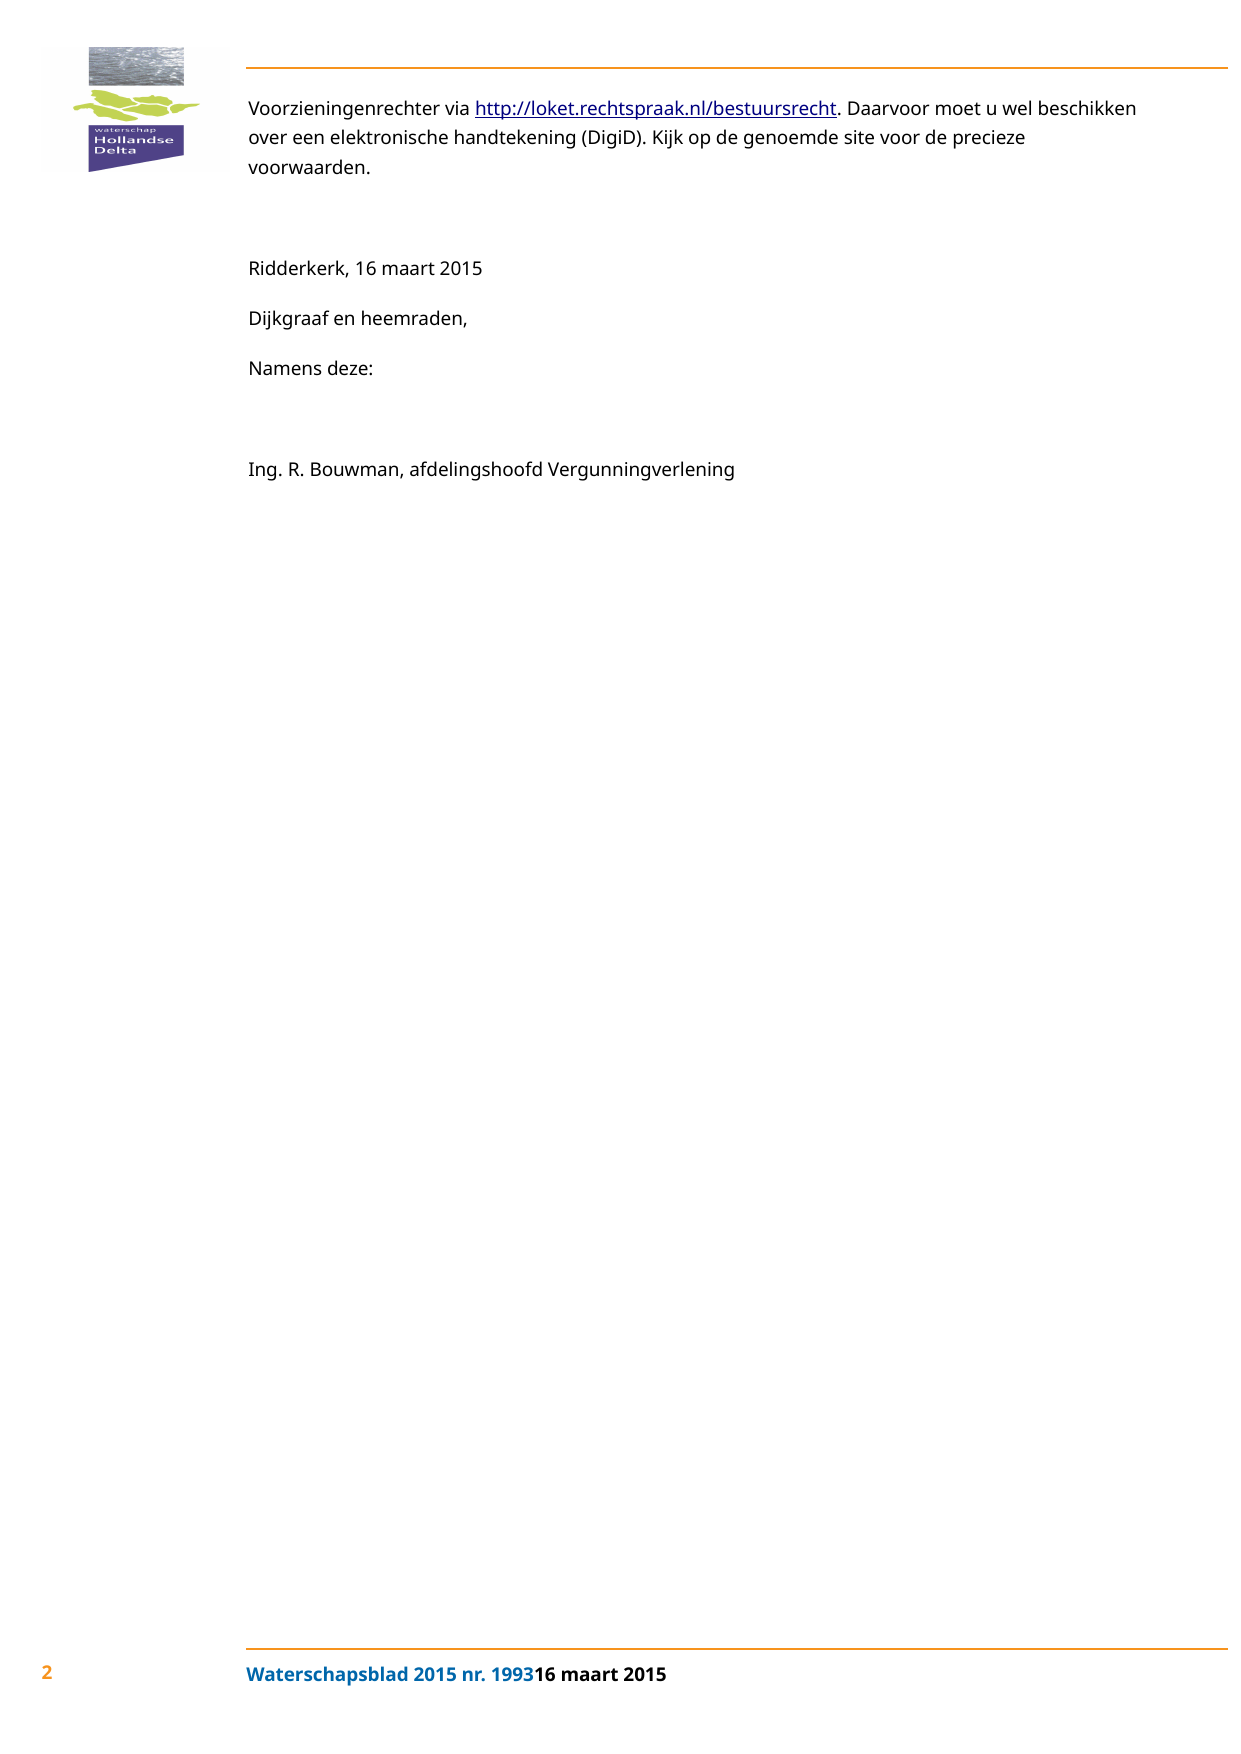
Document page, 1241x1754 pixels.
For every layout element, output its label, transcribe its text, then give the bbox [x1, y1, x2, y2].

text Dijkgraaf en heemraden, [248, 305, 1152, 331]
picture [41, 47, 231, 172]
text Namens deze: [248, 356, 1152, 381]
text Ridderkerk, 16 maart 2015 [248, 255, 1152, 281]
text Voorzieningenrechter via http://loket.rechtspraak.nl/bestuursrecht. Daarvoor moet u wel beschikken over een elektronische handtekening (DigiD). Kijk op de genoemde site voor de precieze voorwaarden. [248, 95, 1152, 180]
text Ing. R. Bouwman, afdelingshoofd Vergunningverlening [248, 456, 1152, 482]
